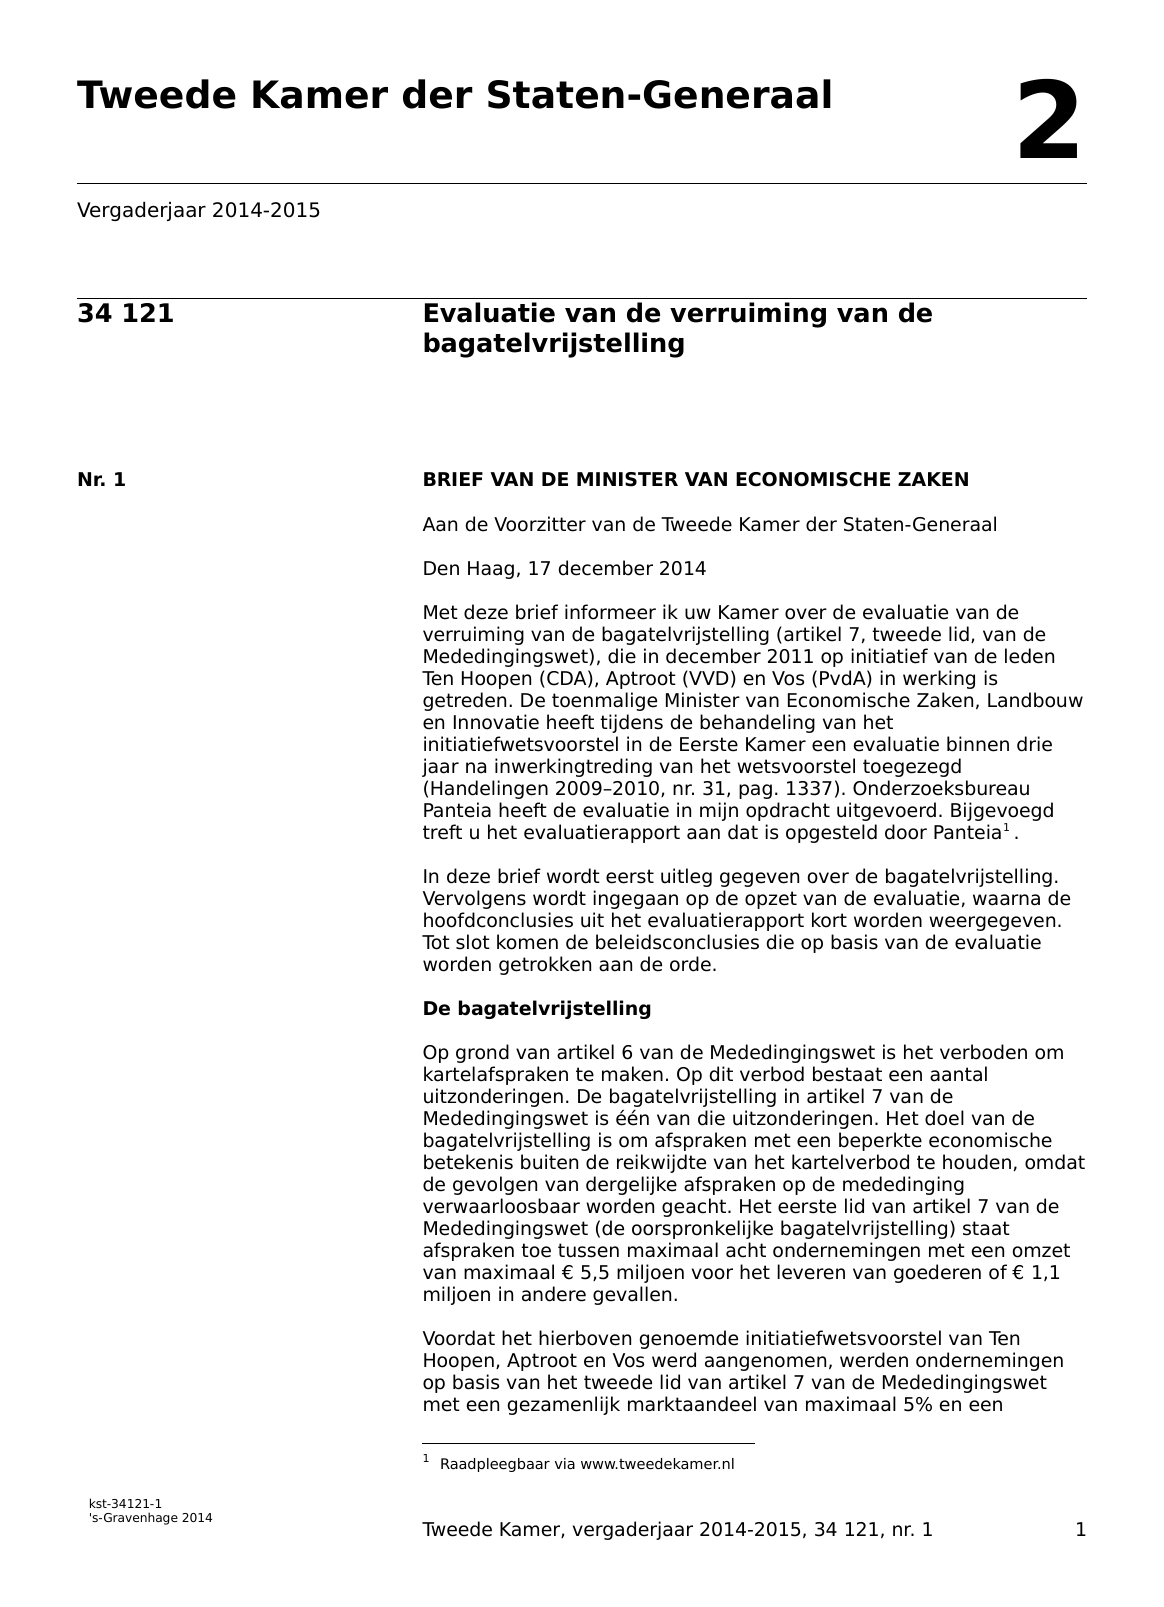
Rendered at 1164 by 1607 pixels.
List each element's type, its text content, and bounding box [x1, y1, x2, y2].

text Op grond van artikel 6 van de Mededingingswet is het verboden om kartelafspraken te maken. Op dit verbod bestaat een aantal uitzonderingen. De bagatelvrijstelling in artikel 7 van de Mededingingswet is één van die uitzonderingen. Het doel van de bagatelvrijstelling is om afspraken met een beperkte economische betekenis buiten de reikwijdte van het kartelverbod te houden, omdat de gevolgen van dergelijke afspraken op de mededinging verwaarloosbaar worden geacht. Het eerste lid van artikel 7 van de Mededingingswet (de oorspronkelijke bagatelvrijstelling) staat afspraken toe tussen maximaal acht ondernemingen met een omzet van maximaal € 5,5 miljoen voor het leveren van goederen of € 1,1 miljoen in andere gevallen. [422, 1042, 1087, 1306]
text Raadpleegbaar via www.tweedekamer.nl [422, 1452, 1087, 1474]
table_header 2 [886, 59, 1087, 183]
table_cell Vergaderjaar 2014-2015 [77, 184, 1087, 298]
text Den Haag, 17 december 2014 [422, 558, 1087, 580]
text Voordat het hierboven genoemde initiatiefwetsvoorstel van Ten Hoopen, Aptroot en Vos werd aangenomen, werden ondernemingen op basis van het tweede lid van artikel 7 van de Mededingingswet met een gezamenlijk marktaandeel van maximaal 5% en een [422, 1328, 1087, 1416]
text Aan de Voorzitter van de Tweede Kamer der Staten-Generaal [422, 513, 1087, 536]
subtitle De bagatelvrijstelling [422, 998, 1087, 1020]
text Met deze brief informeer ik uw Kamer over de evaluatie van de verruiming van de bagatelvrijstelling (artikel 7, tweede lid, van de Mededingingswet), die in december 2011 op initiatief van de leden Ten Hoopen (CDA), Aptroot (VVD) en Vos (PvdA) in werking is getreden. De toenmalige Minister van Economische Zaken, Landbouw en Innovatie heeft tijdens de behandeling van het initiatiefwetsvoorstel in de Eerste Kamer een evaluatie binnen drie jaar na inwerkingtreding van het wetsvoorstel toegezegd (Handelingen 2009–2010, nr. 31, pag. 1337). Onderzoeksbureau Panteia heeft de evaluatie in mijn opdracht uitgevoerd. Bijgevoegd treft u het evaluatierapport aan dat is opgesteld door Panteia. [422, 602, 1087, 844]
text kst-34121-1 [88, 1497, 323, 1511]
subtitle 34 121 Evaluatie van de verruiming van de bagatelvrijstelling [77, 299, 1087, 358]
table_header Tweede Kamer der Staten-Generaal [77, 59, 886, 183]
subtitle Nr. 1 BRIEF VAN DE MINISTER VAN ECONOMISCHE ZAKEN [77, 469, 1087, 491]
text In deze brief wordt eerst uitleg gegeven over de bagatelvrijstelling. Vervolgens wordt ingegaan op de opzet van de evaluatie, waarna de hoofdconclusies uit het evaluatierapport kort worden weergegeven. Tot slot komen de beleidsconclusies die op basis van de evaluatie worden getrokken aan de orde. [422, 866, 1087, 976]
text 's-Gravenhage 2014 [88, 1511, 323, 1525]
